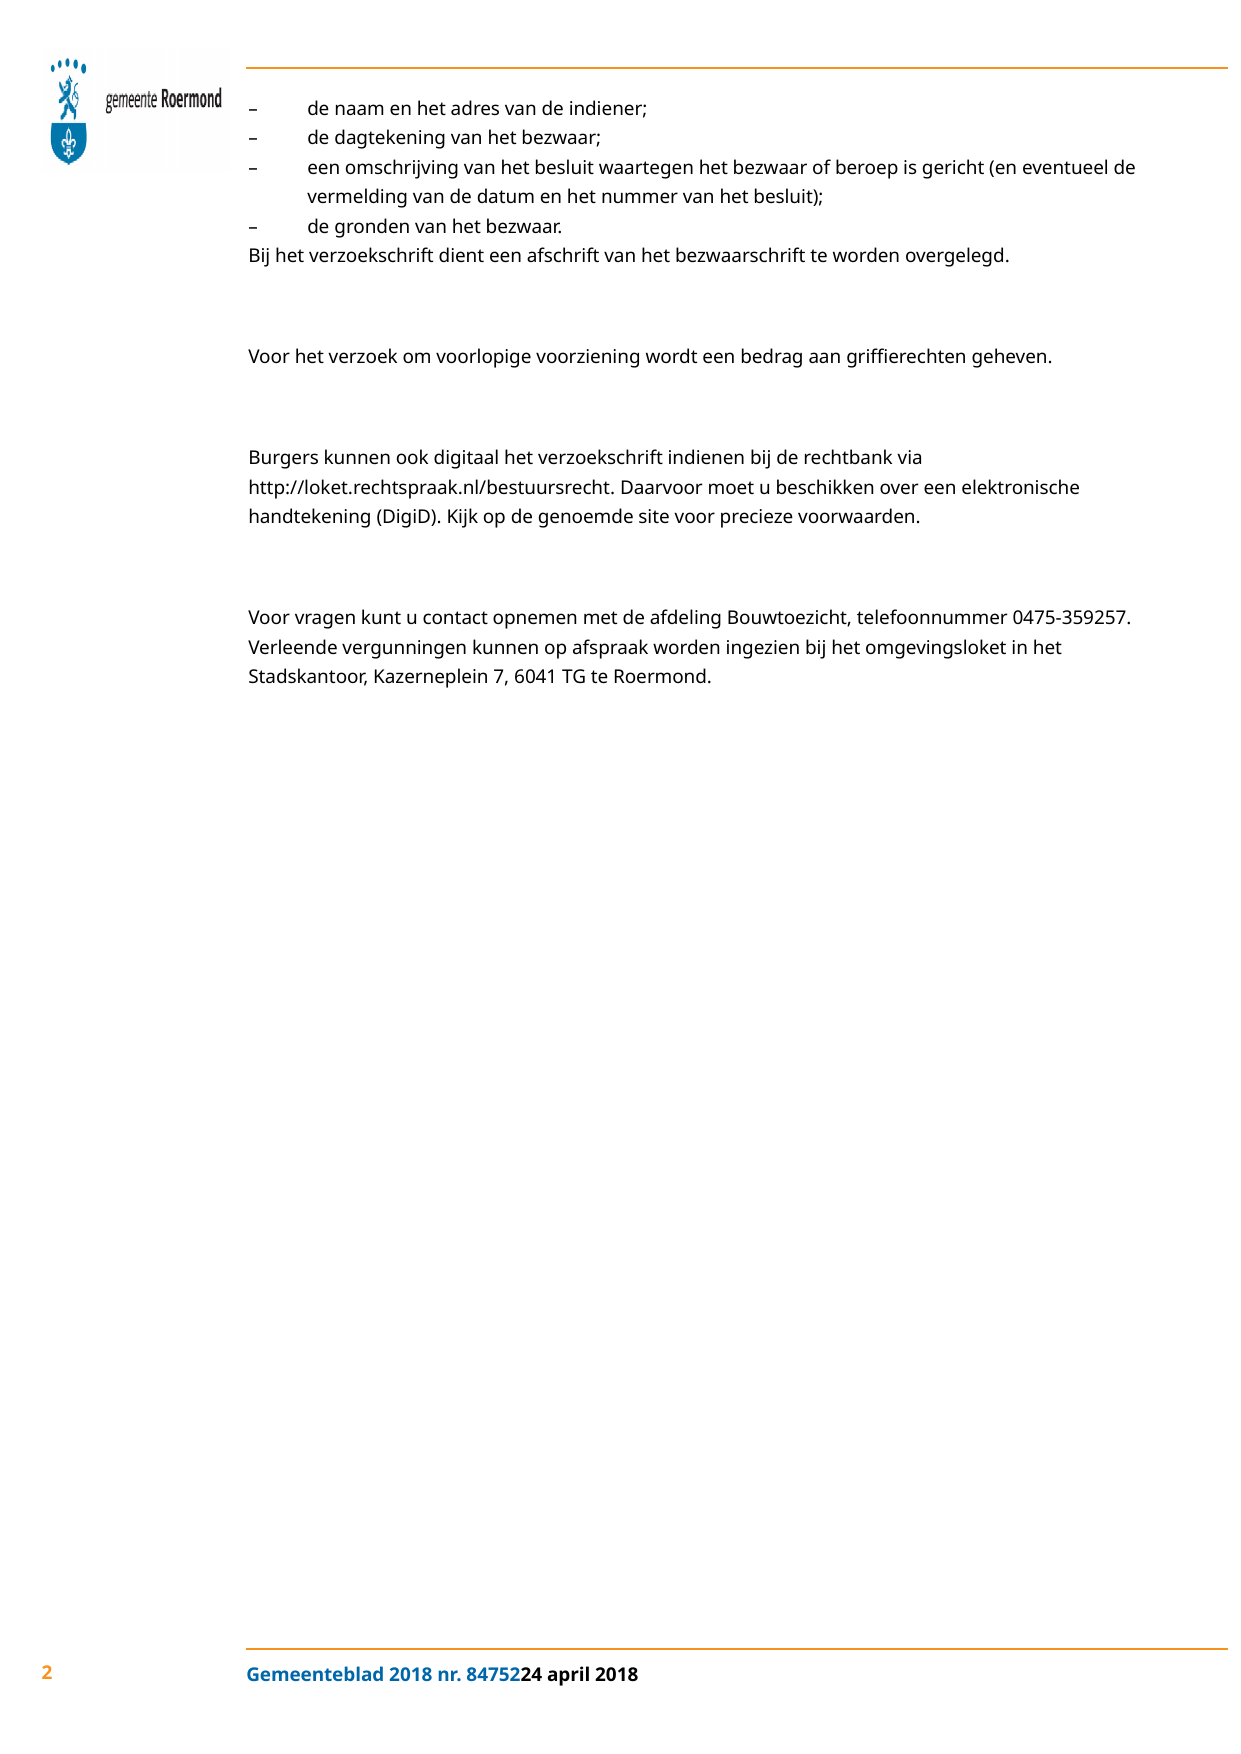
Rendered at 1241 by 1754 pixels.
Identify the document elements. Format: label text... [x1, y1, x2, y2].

text Voor vragen kunt u contact opnemen met de afdeling Bouwtoezicht, telefoonnummer 0475-359257. Verleende vergunningen kunnen op afspraak worden ingezien bij het omgevingsloket in het Stadskantoor, Kazerneplein 7, 6041 TG te Roermond. [248, 604, 1152, 689]
list een omschrijving van het besluit waartegen het bezwaar of beroep is gericht (en eventueel de vermelding van de datum en het nummer van het besluit); [248, 154, 1152, 209]
text Burgers kunnen ook digitaal het verzoekschrift indienen bij de rechtbank via http://loket.rechtspraak.nl/bestuursrecht. Daarvoor moet u beschikken over een elektronische handtekening (DigiD). Kijk op de genoemde site voor precieze voorwaarden. [248, 444, 1152, 529]
list de dagtekening van het bezwaar; [248, 124, 1152, 150]
text Bij het verzoekschrift dient een afschrift van het bezwaarschrift te worden overgelegd. [248, 243, 1152, 268]
text Voor het verzoek om voorlopige voorziening wordt een bedrag aan griffierechten geheven. [248, 343, 1152, 369]
list de gronden van het bezwaar. [248, 213, 1152, 239]
picture [41, 47, 231, 172]
list de naam en het adres van de indiener; [248, 95, 1152, 121]
